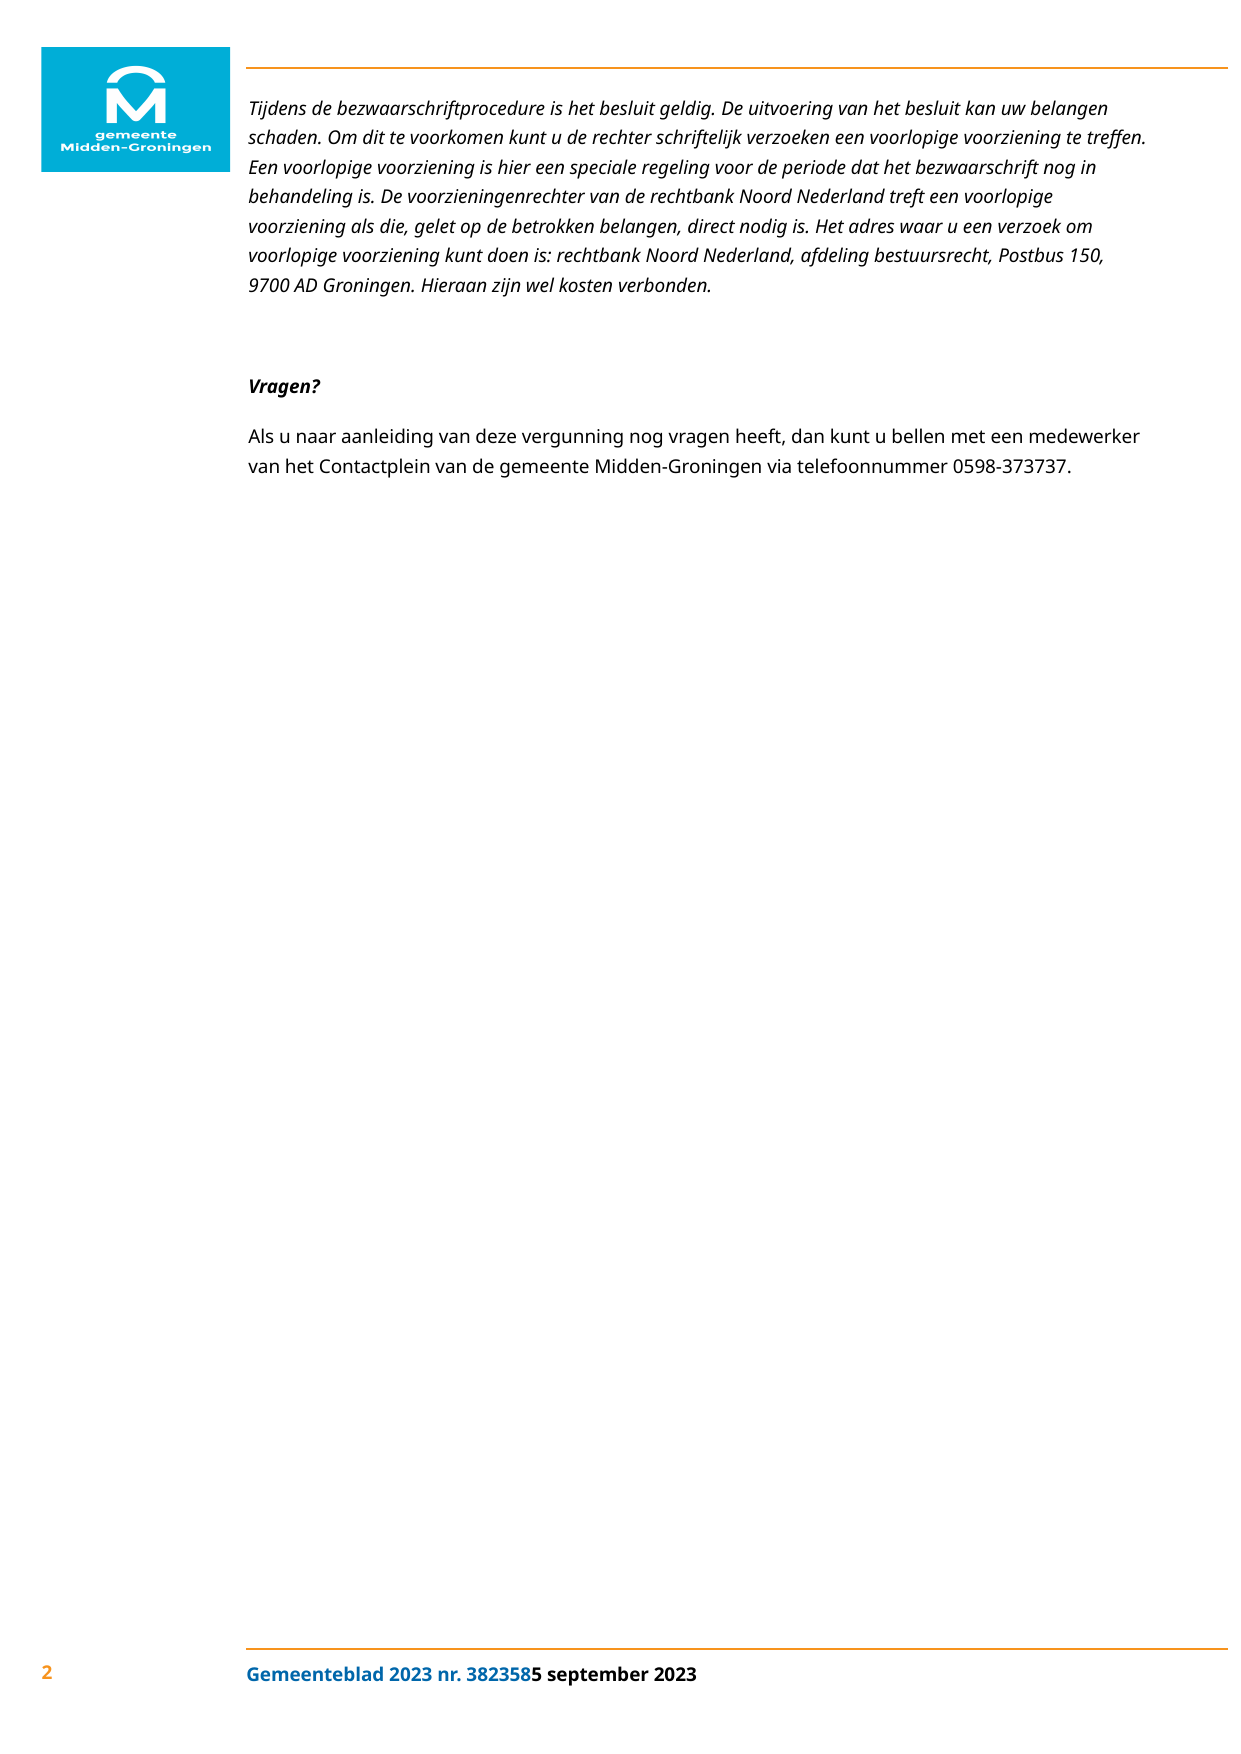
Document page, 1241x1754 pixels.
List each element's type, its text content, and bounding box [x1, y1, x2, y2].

picture [107, 89, 165, 122]
picture [108, 66, 164, 82]
text Vragen? [248, 373, 1152, 399]
text Tijdens de bezwaarschriftprocedure is het besluit geldig. De uitvoering van het besluit kan uw belangen schaden. Om dit te voorkomen kunt u de rechter schriftelijk verzoeken een voorlopige voorziening te treffen. Een voorlopige voorziening is hier een speciale regeling voor de periode dat het bezwaarschrift nog in behandeling is. De voorzieningenrechter van de rechtbank Noord Nederland treft een voorlopige voorziening als die, gelet op de betrokken belangen, direct nodig is. Het adres waar u een verzoek om voorlopige voorziening kunt doen is: rechtbank Noord Nederland, afdeling bestuursrecht, Postbus 150, 9700 AD Groningen. Hieraan zijn wel kosten verbonden. [248, 95, 1152, 298]
text Als u naar aanleiding van deze vergunning nog vragen heeft, dan kunt u bellen met een medewerker van het Contactplein van de gemeente Midden-Groningen via telefoonnummer 0598-373737. [248, 423, 1152, 479]
picture [184, 146, 190, 153]
